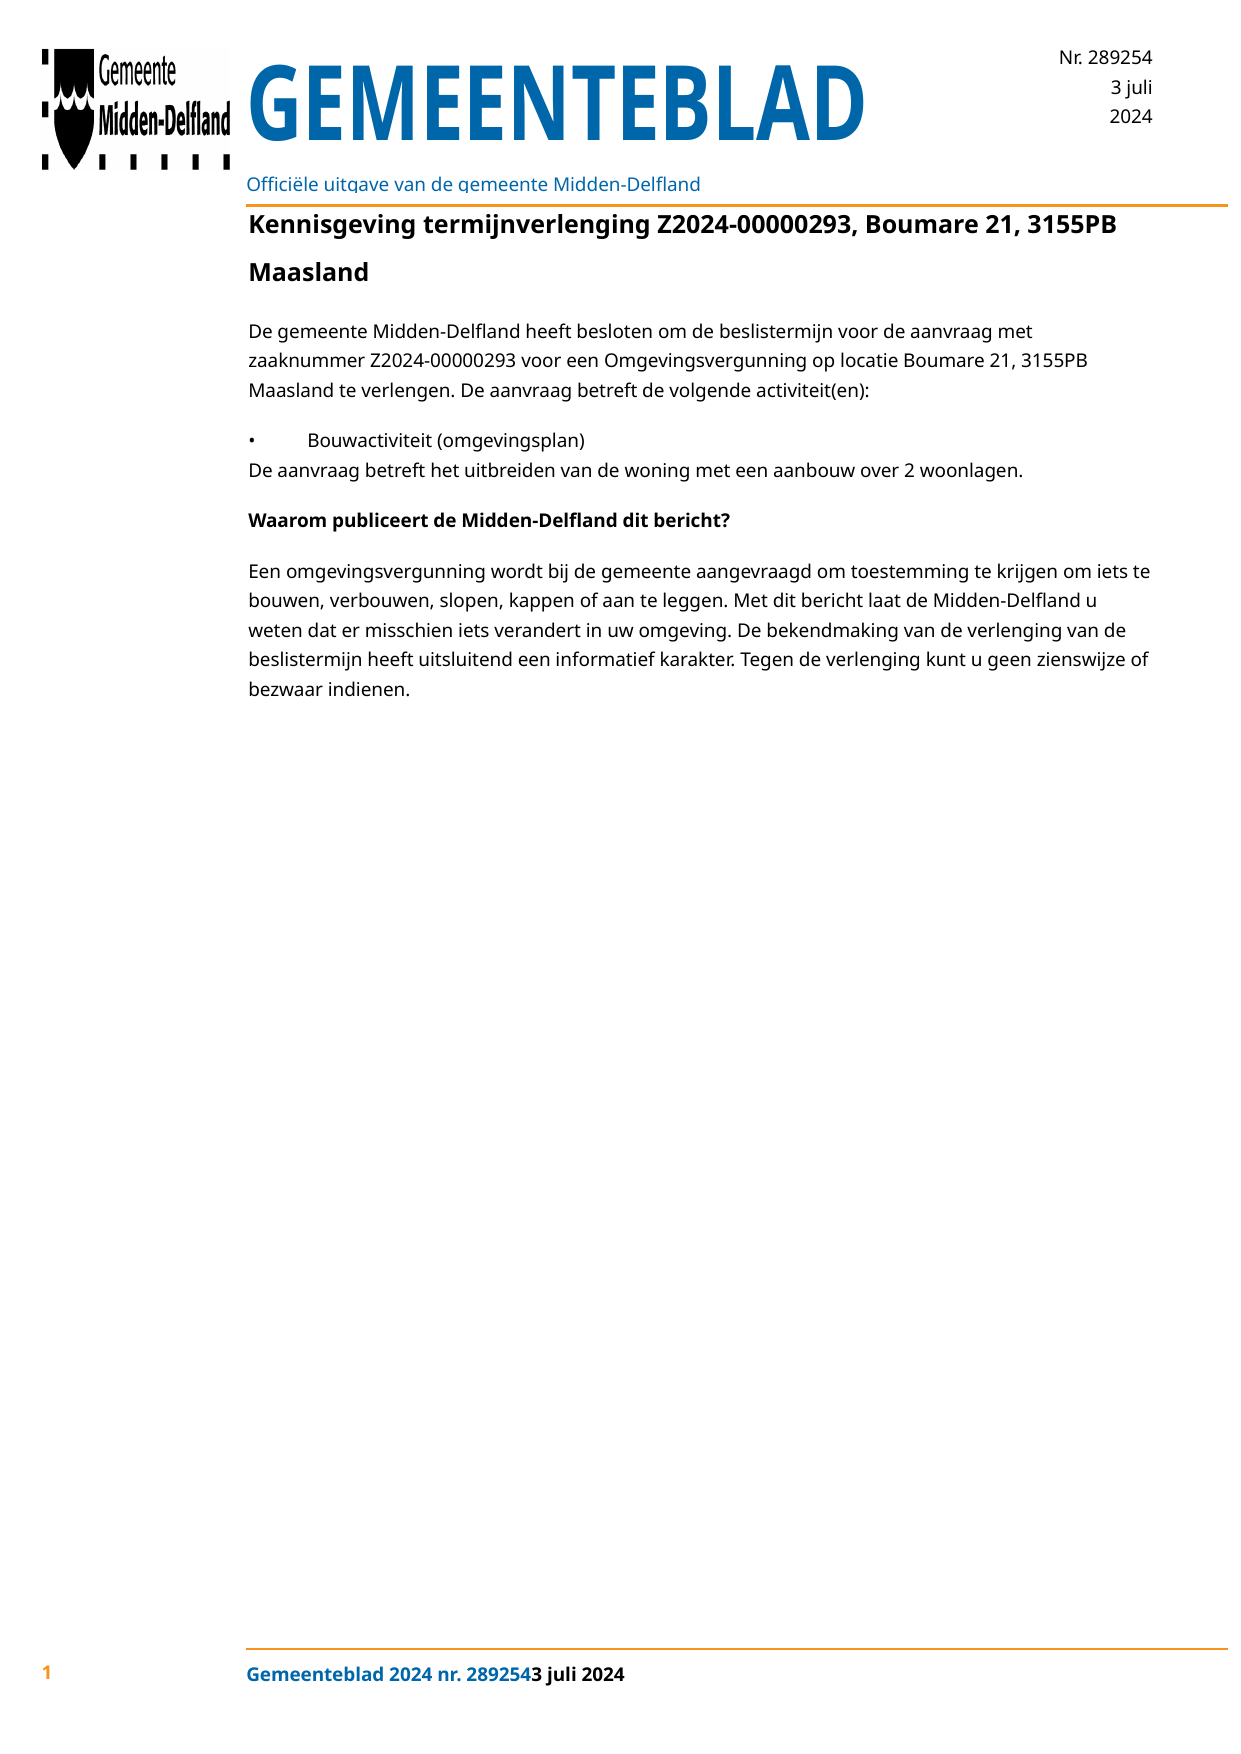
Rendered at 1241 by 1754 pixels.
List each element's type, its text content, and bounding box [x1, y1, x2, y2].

text Waarom publiceert de Midden-Delfland dit bericht? [248, 507, 1152, 533]
picture [41, 47, 231, 172]
text Een omgevingsvergunning wordt bij de gemeente aangevraagd om toestemming te krijgen om iets te bouwen, verbouwen, slopen, kappen of aan te leggen. Met dit bericht laat de Midden-Delfland u weten dat er misschien iets verandert in uw omgeving. De bekendmaking van de verlenging van de beslistermijn heeft uitsluitend een informatief karakter. Tegen de verlenging kunt u geen zienswijze of bezwaar indienen. [248, 558, 1152, 702]
text Kennisgeving termijnverlenging Z2024-00000293, Boumare 21, 3155PB Maasland [248, 207, 1152, 288]
text De gemeente Midden-Delfland heeft besloten om de beslistermijn voor de aanvraag met zaaknummer Z2024-00000293 voor een Omgevingsvergunning op locatie Boumare 21, 3155PB Maasland te verlengen. De aanvraag betreft de volgende activiteit(en): [248, 318, 1152, 403]
text De aanvraag betreft het uitbreiden van de woning met een aanbouw over 2 woonlagen. [248, 457, 1152, 483]
list Bouwactiviteit (omgevingsplan) [248, 427, 1152, 453]
